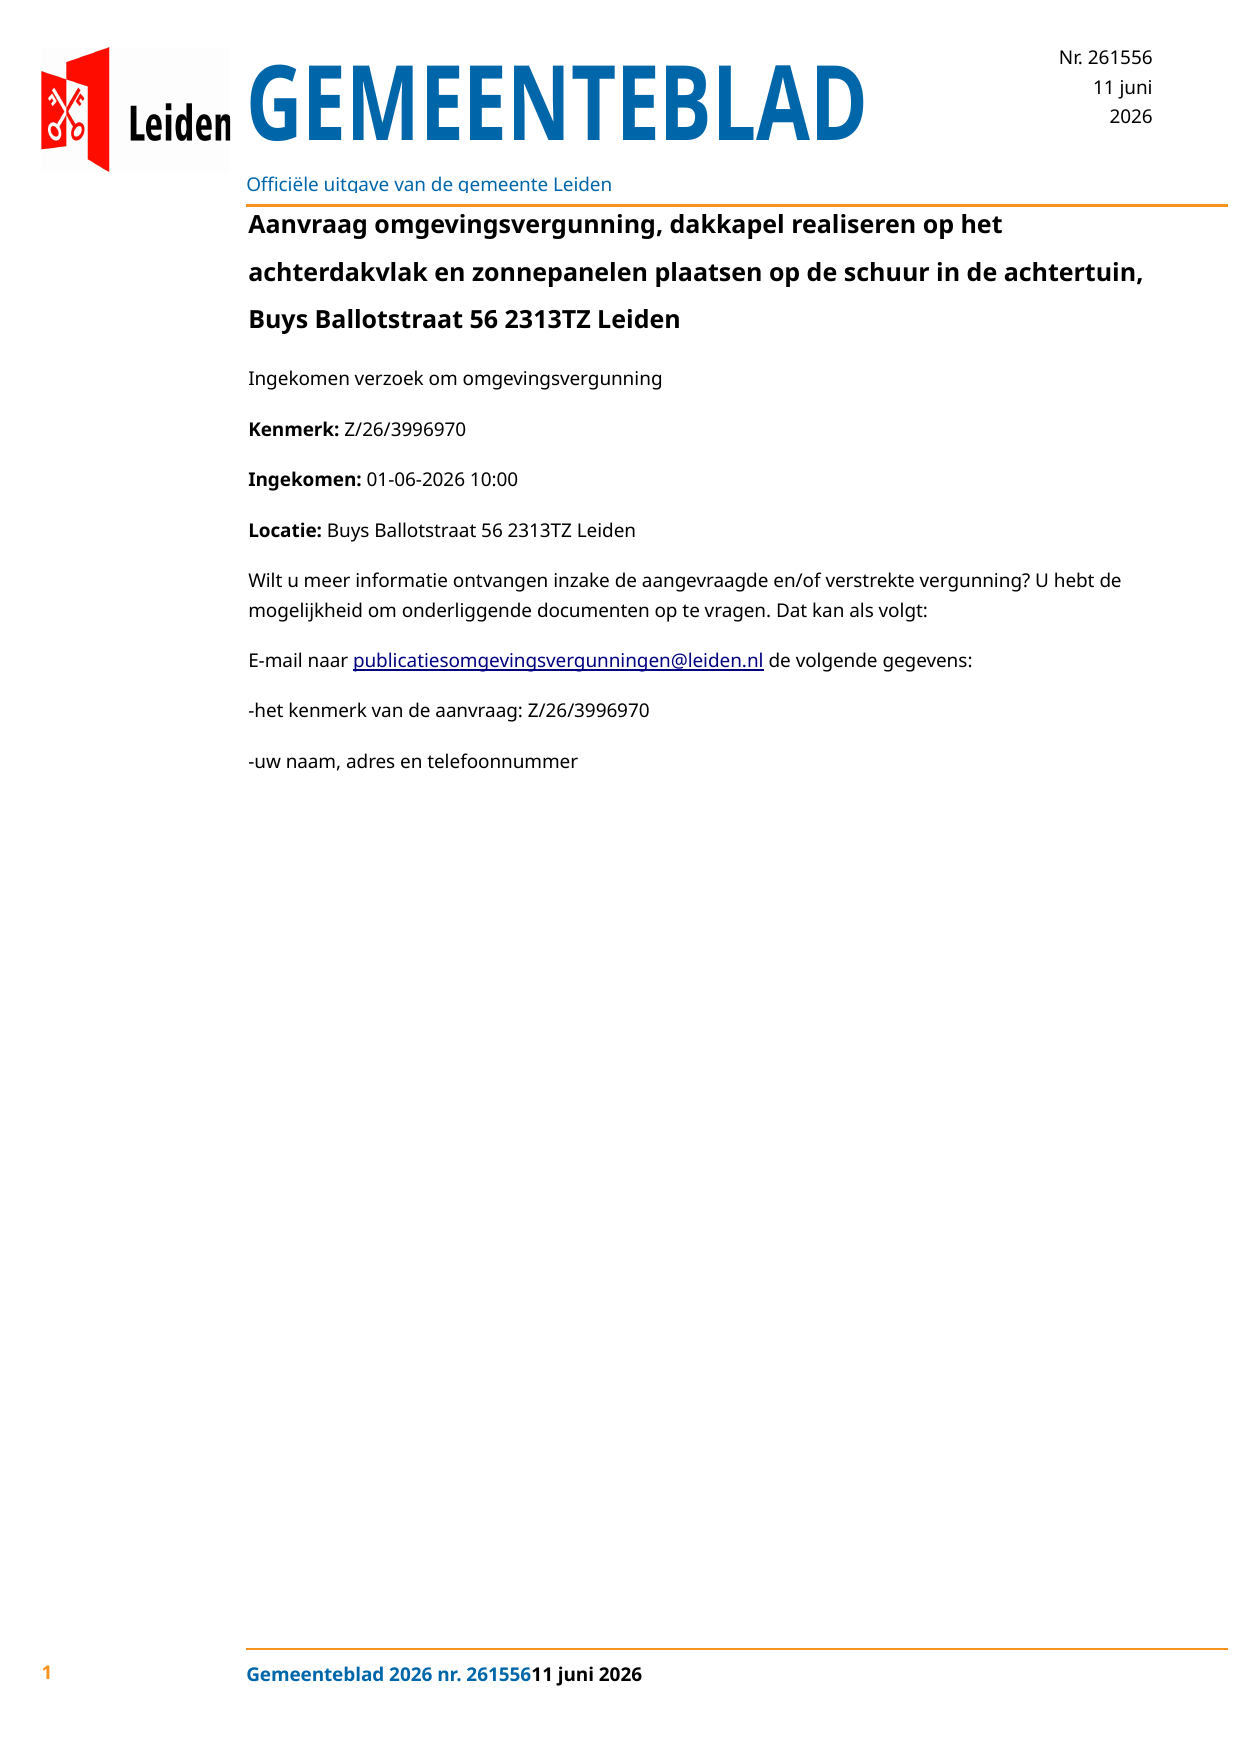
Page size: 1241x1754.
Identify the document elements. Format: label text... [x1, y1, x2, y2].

text Aanvraag omgevingsvergunning, dakkapel realiseren op het achterdakvlak en zonnepanelen plaatsen op de schuur in de achtertuin, Buys Ballotstraat 56 2313TZ Leiden [248, 207, 1152, 336]
text -uw naam, adres en telefoonnummer [248, 748, 1152, 774]
text Ingekomen: 01-06-2026 10:00 [248, 466, 1152, 492]
picture [41, 47, 231, 172]
text -het kenmerk van de aanvraag: Z/26/3996970 [248, 698, 1152, 723]
text Wilt u meer informatie ontvangen inzake de aangevraagde en/of verstrekte vergunning? U hebt de mogelijkheid om onderliggende documenten op te vragen. Dat kan als volgt: [248, 567, 1152, 622]
text Ingekomen verzoek om omgevingsvergunning [248, 366, 1152, 391]
text Kenmerk: Z/26/3996970 [248, 416, 1152, 442]
text E-mail naar publicatiesomgevingsvergunningen@leiden.nl de volgende gegevens: [248, 647, 1152, 673]
text Locatie: Buys Ballotstraat 56 2313TZ Leiden [248, 517, 1152, 542]
